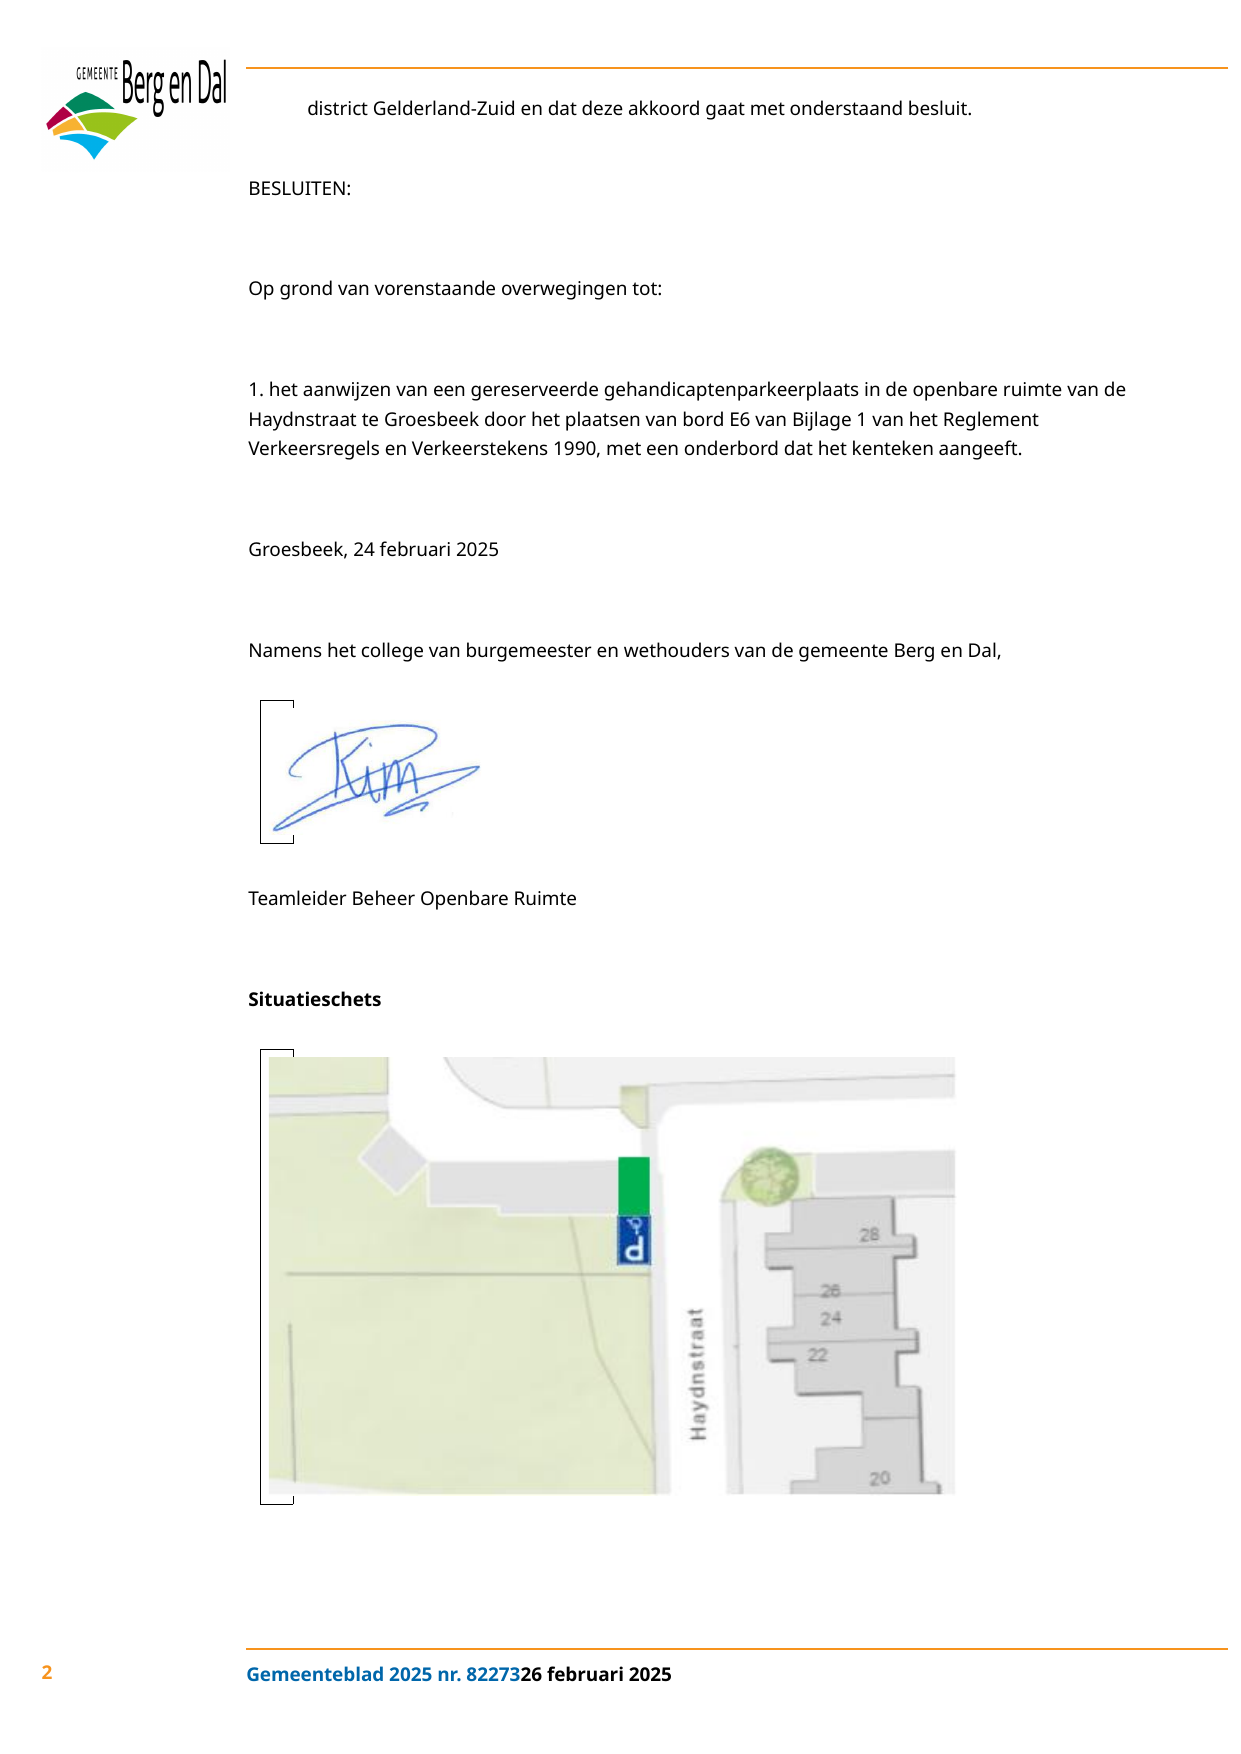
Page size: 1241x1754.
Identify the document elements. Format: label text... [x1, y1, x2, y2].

text BESLUITEN: [248, 175, 1152, 201]
picture [268, 708, 482, 835]
text Namens het college van burgemeester en wethouders van de gemeente Berg en Dal, [248, 637, 1152, 663]
text Groesbeek, 24 februari 2025 [248, 536, 1152, 562]
list district Gelderland-Zuid en dat deze akkoord gaat met onderstaand besluit. [248, 95, 1152, 121]
text Situatieschets [248, 986, 1152, 1012]
text Op grond van vorenstaande overwegingen tot: [248, 276, 1152, 301]
text 1. het aanwijzen van een gereserveerde gehandicaptenparkeerplaats in de openbare ruimte van de Haydnstraat te Groesbeek door het plaatsen van bord E6 van Bijlage 1 van het Reglement Verkeersregels en Verkeerstekens 1990, met een onderbord dat het kenteken aangeeft. [248, 376, 1152, 461]
text Teamleider Beheer Openbare Ruimte [248, 886, 1152, 911]
picture [41, 47, 231, 172]
picture [268, 1057, 960, 1496]
